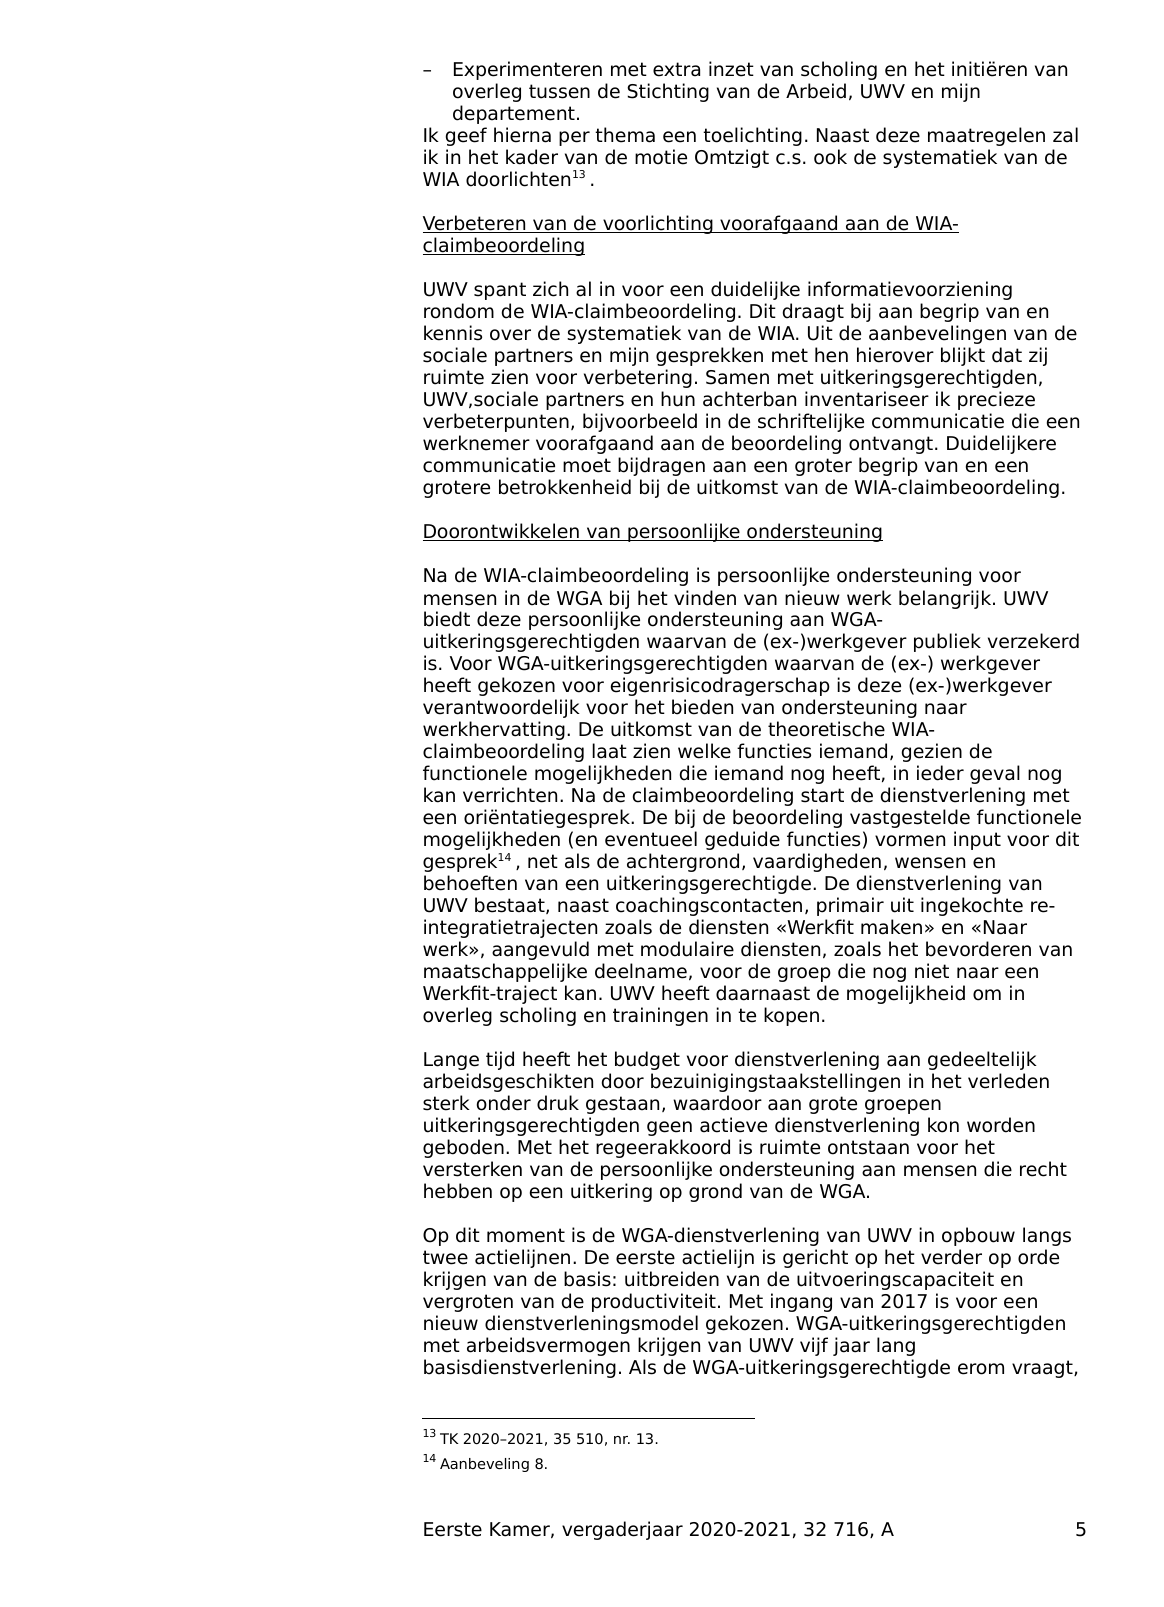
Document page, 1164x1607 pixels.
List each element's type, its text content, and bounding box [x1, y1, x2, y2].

text Lange tijd heeft het budget voor dienstverlening aan gedeeltelijk arbeidsgeschikten door bezuinigingstaakstellingen in het verleden sterk onder druk gestaan, waardoor aan grote groepen uitkeringsgerechtigden geen actieve dienstverlening kon worden geboden. Met het regeerakkoord is ruimte ontstaan voor het versterken van de persoonlijke ondersteuning aan mensen die recht hebben op een uitkering op grond van de WGA. [422, 1049, 1087, 1203]
subtitle Verbeteren van de voorlichting voorafgaand aan de WIA-claimbeoordeling [422, 213, 1087, 257]
text UWV spant zich al in voor een duidelijke informatievoorziening rondom de WIA-claimbeoordeling. Dit draagt bij aan begrip van en kennis over de systematiek van de WIA. Uit de aanbevelingen van de sociale partners en mijn gesprekken met hen hierover blijkt dat zij ruimte zien voor verbetering. Samen met uitkeringsgerechtigden, UWV,sociale partners en hun achterban inventariseer ik precieze verbeterpunten, bijvoorbeeld in de schriftelijke communicatie die een werknemer voorafgaand aan de beoordeling ontvangt. Duidelijkere communicatie moet bijdragen aan een groter begrip van en een grotere betrokkenheid bij de uitkomst van de WIA-claimbeoordeling. [422, 279, 1087, 499]
text TK 2020–2021, 35 510, nr. 13. [422, 1427, 1087, 1449]
subtitle Doorontwikkelen van persoonlijke ondersteuning [422, 521, 1087, 543]
text – Experimenteren met extra inzet van scholing en het initiëren van overleg tussen de Stichting van de Arbeid, UWV en mijn departement. [422, 59, 1087, 125]
text Ik geef hierna per thema een toelichting. Naast deze maatregelen zal ik in het kader van de motie Omtzigt c.s. ook de systematiek van de WIA doorlichten. [422, 125, 1087, 191]
text Na de WIA-claimbeoordeling is persoonlijke ondersteuning voor mensen in de WGA bij het vinden van nieuw werk belangrijk. UWV biedt deze persoonlijke ondersteuning aan WGA-uitkeringsgerechtigden waarvan de (ex-)werkgever publiek verzekerd is. Voor WGA-uitkeringsgerechtigden waarvan de (ex-) werkgever heeft gekozen voor eigenrisicodragerschap is deze (ex-)werkgever verantwoordelijk voor het bieden van ondersteuning naar werkhervatting. De uitkomst van de theoretische WIA-claimbeoordeling laat zien welke functies iemand, gezien de functionele mogelijkheden die iemand nog heeft, in ieder geval nog kan verrichten. Na de claimbeoordeling start de dienstverlening met een oriëntatiegesprek. De bij de beoordeling vastgestelde functionele mogelijkheden (en eventueel geduide functies) vormen input voor dit gesprek, net als de achtergrond, vaardigheden, wensen en behoeften van een uitkeringsgerechtigde. De dienstverlening van UWV bestaat, naast coachingscontacten, primair uit ingekochte re-integratietrajecten zoals de diensten «Werkfit maken» en «Naar werk», aangevuld met modulaire diensten, zoals het bevorderen van maatschappelijke deelname, voor de groep die nog niet naar een Werkfit-traject kan. UWV heeft daarnaast de mogelijkheid om in overleg scholing en trainingen in te kopen. [422, 565, 1087, 1027]
text Op dit moment is de WGA-dienstverlening van UWV in opbouw langs twee actielijnen. De eerste actielijn is gericht op het verder op orde krijgen van de basis: uitbreiden van de uitvoeringscapaciteit en vergroten van de productiviteit. Met ingang van 2017 is voor een nieuw dienstverleningsmodel gekozen. WGA-uitkeringsgerechtigden met arbeidsvermogen krijgen van UWV vijf jaar lang basisdienstverlening. Als de WGA-uitkeringsgerechtigde erom vraagt, [422, 1225, 1087, 1379]
text Aanbeveling 8. [422, 1452, 1087, 1474]
